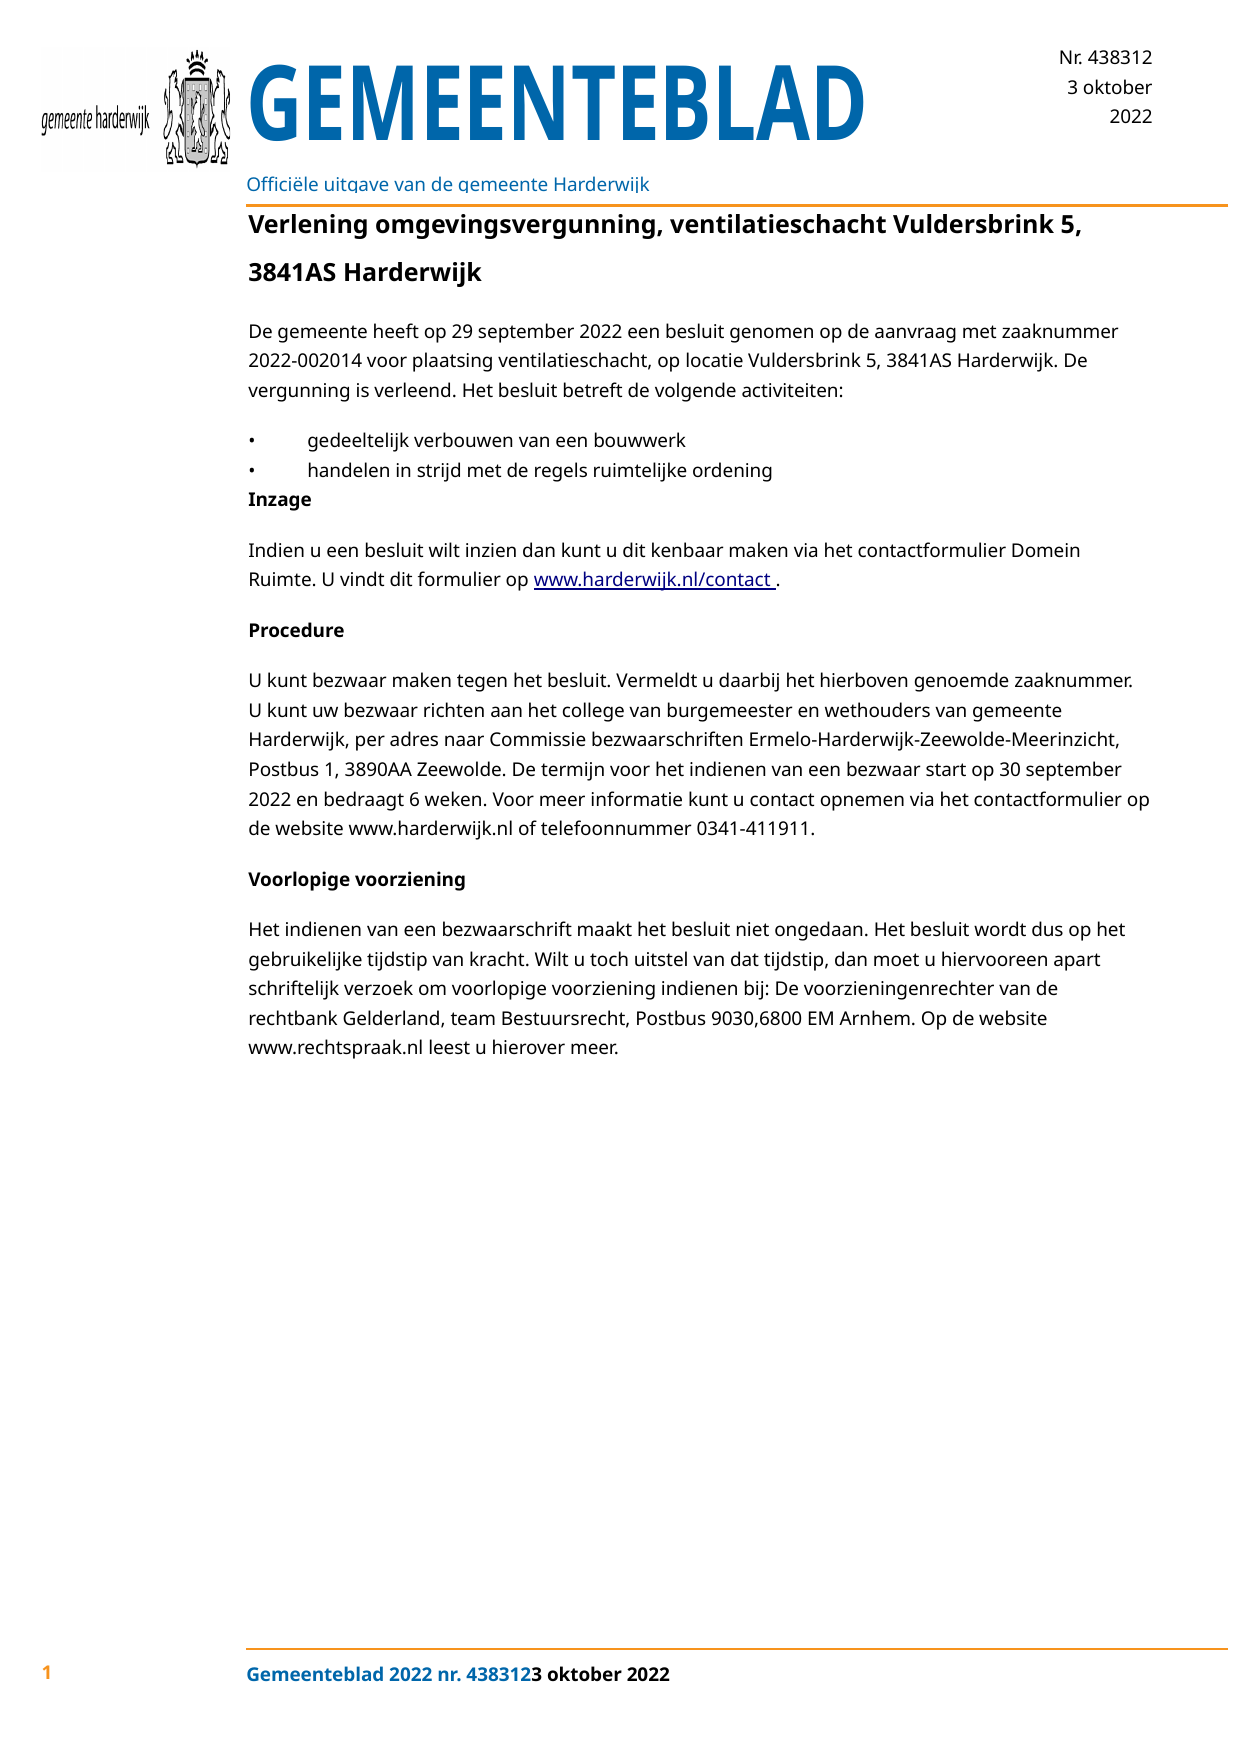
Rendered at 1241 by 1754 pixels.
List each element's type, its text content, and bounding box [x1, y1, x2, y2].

list gedeeltelijk verbouwen van een bouwwerk [248, 427, 1152, 453]
text Het indienen van een bezwaarschrift maakt het besluit niet ongedaan. Het besluit wordt dus op het gebruikelijke tijdstip van kracht. Wilt u toch uitstel van dat tijdstip, dan moet u hiervooreen apart schriftelijk verzoek om voorlopige voorziening indienen bij: De voorzieningenrechter van de rechtbank Gelderland, team Bestuursrecht, Postbus 9030,6800 EM Arnhem. Op de website www.rechtspraak.nl leest u hierover meer. [248, 916, 1152, 1060]
picture [41, 47, 231, 172]
text Procedure [248, 617, 1152, 643]
text Voorlopige voorziening [248, 866, 1152, 892]
text Inzage [248, 487, 1152, 512]
list handelen in strijd met de regels ruimtelijke ordening [248, 457, 1152, 483]
text De gemeente heeft op 29 september 2022 een besluit genomen op de aanvraag met zaaknummer 2022-002014 voor plaatsing ventilatieschacht, op locatie Vuldersbrink 5, 3841AS Harderwijk. De vergunning is verleend. Het besluit betreft de volgende activiteiten: [248, 318, 1152, 403]
text Verlening omgevingsvergunning, ventilatieschacht Vuldersbrink 5, 3841AS Harderwijk [248, 207, 1152, 288]
text Indien u een besluit wilt inzien dan kunt u dit kenbaar maken via het contactformulier Domein Ruimte. U vindt dit formulier op www.harderwijk.nl/contact . [248, 537, 1152, 592]
text U kunt bezwaar maken tegen het besluit. Vermeldt u daarbij het hierboven genoemde zaaknummer. U kunt uw bezwaar richten aan het college van burgemeester en wethouders van gemeente Harderwijk, per adres naar Commissie bezwaarschriften Ermelo-Harderwijk-Zeewolde-Meerinzicht, Postbus 1, 3890AA Zeewolde. De termijn voor het indienen van een bezwaar start op 30 september 2022 en bedraagt 6 weken. Voor meer informatie kunt u contact opnemen via het contactformulier op de website www.harderwijk.nl of telefoonnummer 0341-411911. [248, 667, 1152, 841]
